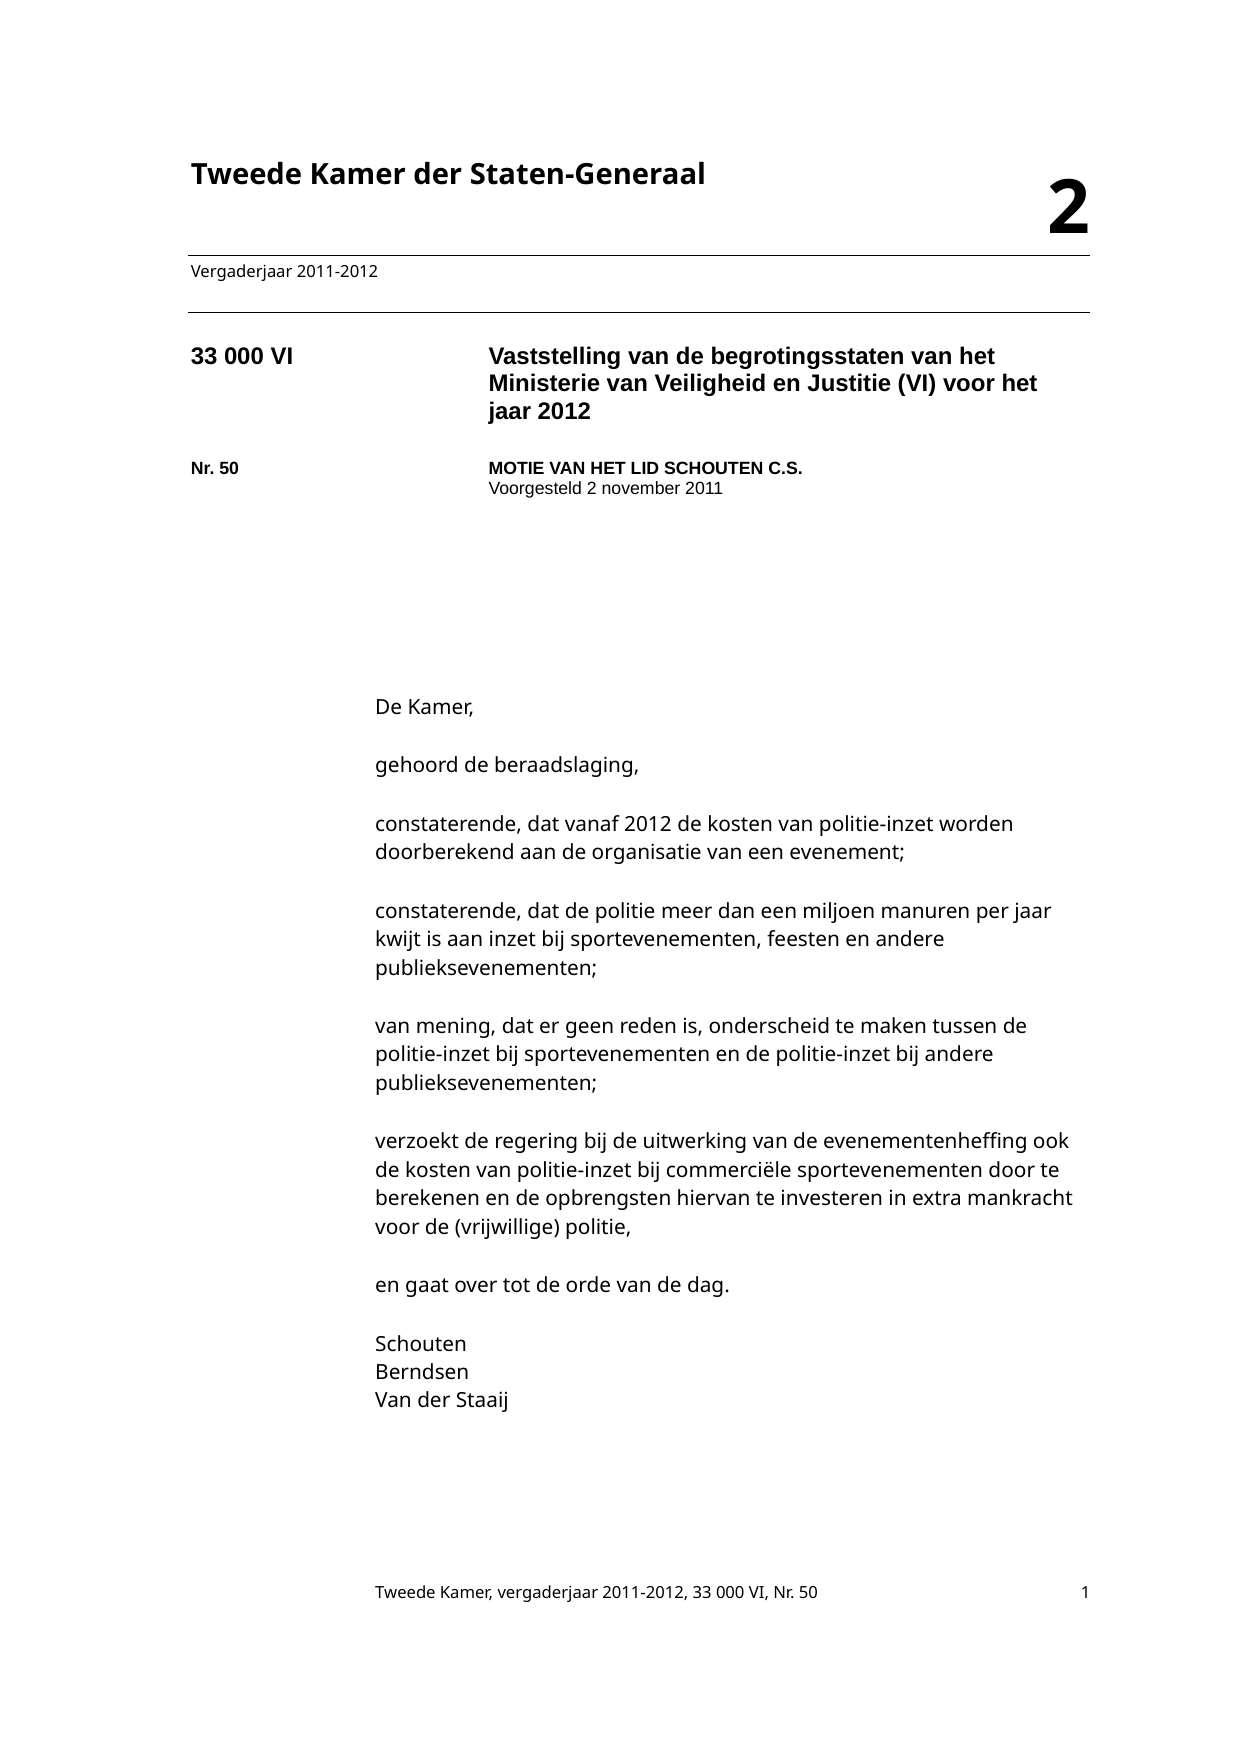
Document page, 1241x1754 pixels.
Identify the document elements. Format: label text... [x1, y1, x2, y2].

text van mening, dat er geen reden is, onderscheid te maken tussen de politie-inzet bij sportevenementen en de politie-inzet bij andere publieksevenementen; [375, 1011, 1090, 1096]
table_header Tweede Kamer der Staten-Generaal [188, 150, 909, 255]
table_cell MOTIE VAN HET LID SCHOUTEN C.S. Voorgesteld 2 november 2011 [485, 455, 1090, 573]
text Van der Staaij [375, 1386, 1090, 1414]
text en gaat over tot de orde van de dag. [375, 1270, 1090, 1299]
text verzoekt de regering bij de uitwerking van de evenementenheffing ook de kosten van politie-inzet bij commerciële sportevenementen door te berekenen en de opbrengsten hiervan te investeren in extra mankracht voor de (vrijwillige) politie, [375, 1126, 1090, 1240]
table_cell Vergaderjaar 2011-2012 [188, 256, 485, 312]
text constaterende, dat de politie meer dan een miljoen manuren per jaar kwijt is aan inzet bij sportevenementen, feesten en andere publieksevenementen; [375, 896, 1090, 981]
table_cell Nr. 50 [188, 455, 485, 573]
text Berndsen [375, 1357, 1090, 1386]
text constaterende, dat vanaf 2012 de kosten van politie-inzet worden doorberekend aan de organisatie van een evenement; [375, 809, 1090, 866]
table_cell [188, 313, 485, 339]
table_header 2 [910, 150, 1090, 255]
table_cell [485, 256, 1090, 312]
text gehoord de beraadslaging, [375, 751, 1090, 779]
table_cell 33 000 VI [188, 339, 485, 454]
table_cell Vaststelling van de begrotingsstaten van het Ministerie van Veiligheid en Justitie (VI) voor het jaar 2012 [485, 339, 1090, 454]
text Schouten [375, 1329, 1090, 1357]
table_cell [485, 313, 1090, 339]
text De Kamer, [375, 692, 1090, 721]
